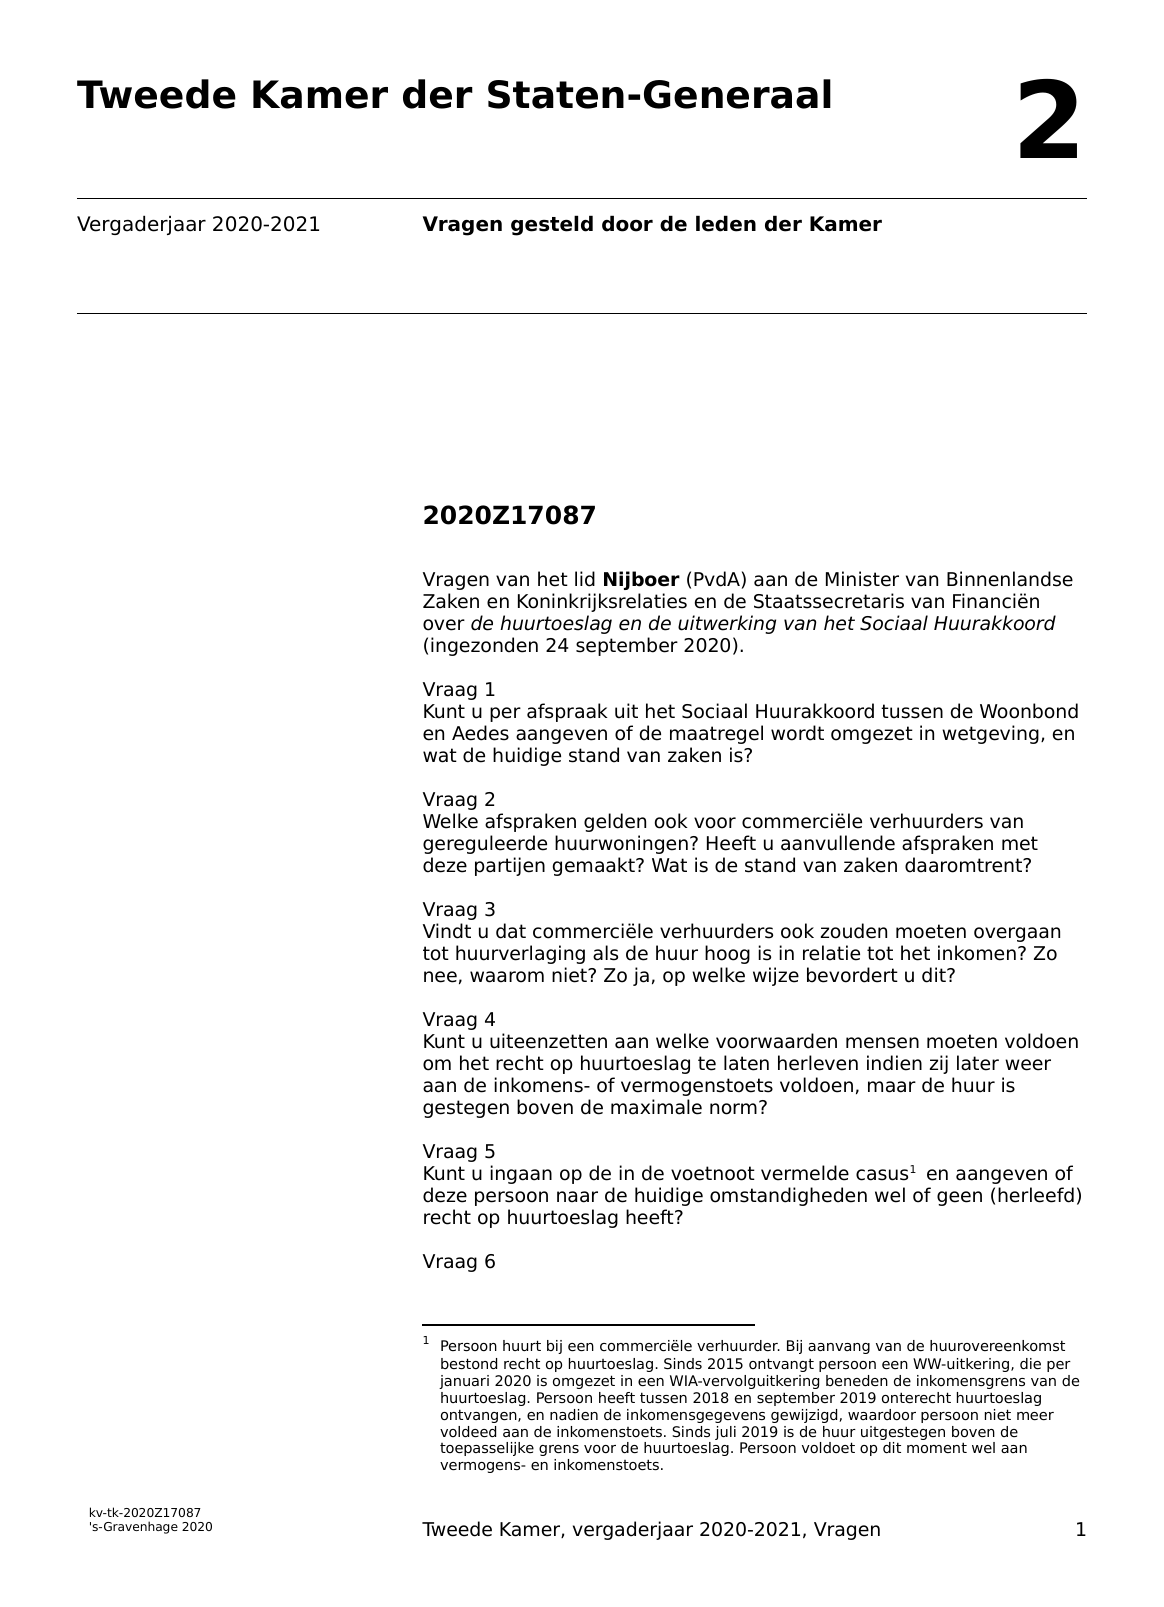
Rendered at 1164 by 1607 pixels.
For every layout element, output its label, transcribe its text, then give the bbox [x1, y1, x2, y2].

table_cell Vragen gesteld door de leden der Kamer [422, 199, 1087, 313]
text Vraag 2 [422, 789, 1087, 811]
text Vraag 5 [422, 1141, 1087, 1163]
text Vraag 6 [422, 1251, 1087, 1273]
table_header Tweede Kamer der Staten-Generaal [77, 59, 886, 198]
text 's-Gravenhage 2020 [88, 1520, 323, 1534]
text Vraag 1 [422, 679, 1087, 701]
text Vraag 4 [422, 1009, 1087, 1031]
text Persoon huurt bij een commerciële verhuurder. Bij aanvang van de huurovereenkomst bestond recht op huurtoeslag. Sinds 2015 ontvangt persoon een WW-uitkering, die per januari 2020 is omgezet in een WIA-vervolguitkering beneden de inkomensgrens van de huurtoeslag. Persoon heeft tussen 2018 en september 2019 onterecht huurtoeslag ontvangen, en nadien de inkomensgegevens gewijzigd, waardoor persoon niet meer voldeed aan de inkomenstoets. Sinds juli 2019 is de huur uitgestegen boven de toepasselijke grens voor de huurtoeslag. Persoon voldoet op dit moment wel aan vermogens- en inkomenstoets. [422, 1334, 1087, 1474]
text Welke afspraken gelden ook voor commerciële verhuurders van gereguleerde huurwoningen? Heeft u aanvullende afspraken met deze partijen gemaakt? Wat is de stand van zaken daaromtrent? [422, 811, 1087, 877]
text Vragen van het lid Nijboer (PvdA) aan de Minister van Binnenlandse Zaken en Koninkrijksrelaties en de Staatssecretaris van Financiën over de huurtoeslag en de uitwerking van het Sociaal Huurakkoord (ingezonden 24 september 2020). [422, 569, 1087, 657]
text Vraag 3 [422, 899, 1087, 921]
text Vindt u dat commerciële verhuurders ook zouden moeten overgaan tot huurverlaging als de huur hoog is in relatie tot het inkomen? Zo nee, waarom niet? Zo ja, op welke wijze bevordert u dit? [422, 921, 1087, 987]
table_header 2 [886, 59, 1087, 198]
text 2020Z17087 [422, 501, 1087, 531]
table_cell Vergaderjaar 2020-2021 [77, 199, 422, 313]
text kv-tk-2020Z17087 [88, 1506, 323, 1520]
text Kunt u per afspraak uit het Sociaal Huurakkoord tussen de Woonbond en Aedes aangeven of de maatregel wordt omgezet in wetgeving, en wat de huidige stand van zaken is? [422, 701, 1087, 767]
text Kunt u ingaan op de in de voetnoot vermelde casus en aangeven of deze persoon naar de huidige omstandigheden wel of geen (herleefd) recht op huurtoeslag heeft? [422, 1163, 1087, 1229]
text Kunt u uiteenzetten aan welke voorwaarden mensen moeten voldoen om het recht op huurtoeslag te laten herleven indien zij later weer aan de inkomens- of vermogenstoets voldoen, maar de huur is gestegen boven de maximale norm? [422, 1031, 1087, 1119]
